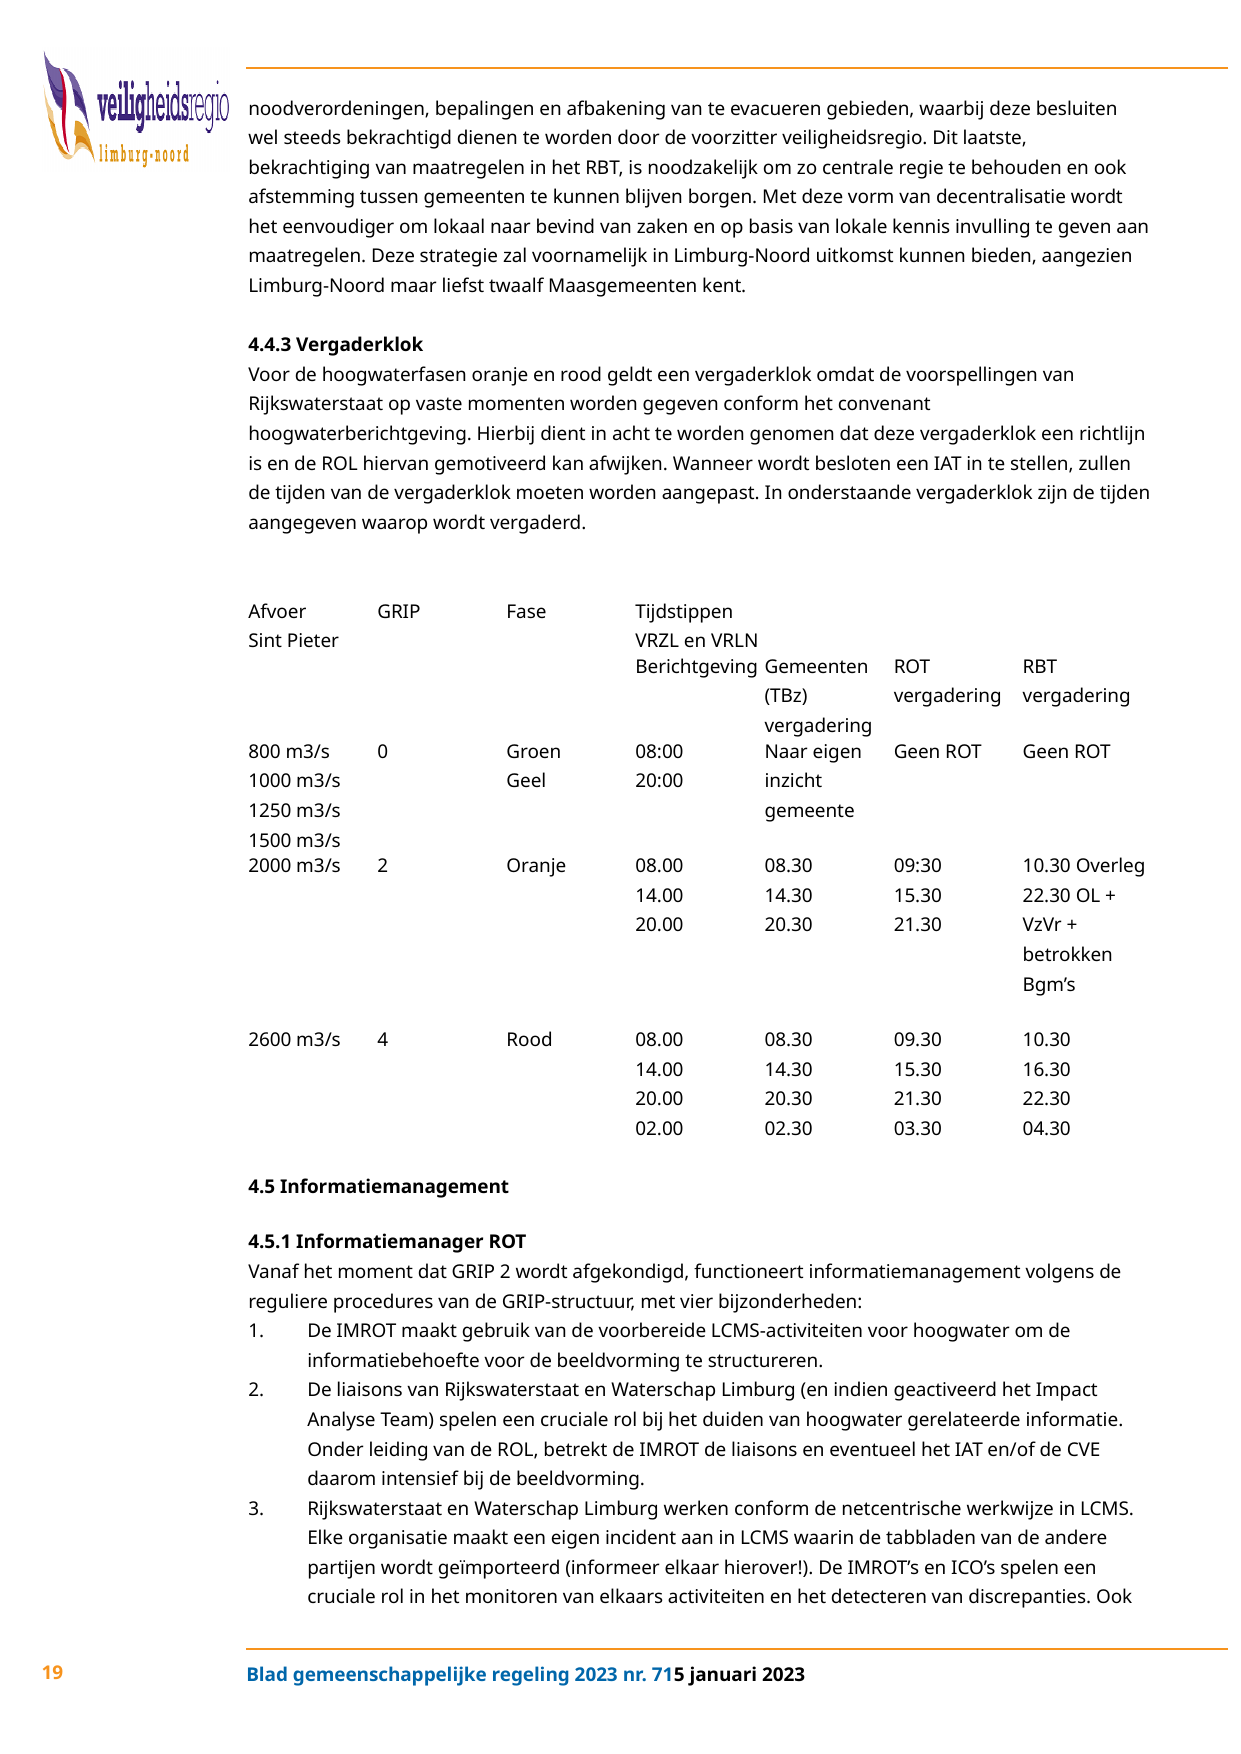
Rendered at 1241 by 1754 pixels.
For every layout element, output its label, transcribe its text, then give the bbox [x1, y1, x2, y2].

table_cell 08.00 14.00 20.00 [635, 853, 764, 1026]
table_header Tijdstippen VRZL en VRLN [635, 598, 764, 653]
table_header [1023, 598, 1152, 653]
table_cell 08.30 14.30 20.30 02.30 [764, 1026, 893, 1141]
table_cell ROT vergadering [894, 653, 1022, 738]
table_header Afvoer Sint Pieter [248, 598, 377, 653]
table_header [894, 598, 1022, 653]
table_cell 10.30 16.30 22.30 04.30 [1023, 1026, 1152, 1141]
table_cell Gemeenten (TBz) vergadering [764, 653, 893, 738]
table_cell RBT vergadering [1023, 653, 1152, 738]
table_cell Groen Geel [506, 738, 635, 852]
table_cell [248, 653, 377, 738]
table_cell 0 [377, 738, 506, 852]
table_cell 08.30 14.30 20.30 [764, 853, 893, 1026]
table_cell Oranje [506, 853, 635, 1026]
table_cell Rood [506, 1026, 635, 1141]
table_cell [377, 653, 506, 738]
list De IMROT maakt gebruik van de voorbereide LCMS-activiteiten voor hoogwater om de informatiebehoefte voor de beeldvorming te structureren. [248, 1317, 1152, 1373]
table_cell [506, 653, 635, 738]
table_cell 09:30 15.30 21.30 [894, 853, 1022, 1026]
table_cell Geen ROT [894, 738, 1022, 852]
table_cell 4 [377, 1026, 506, 1141]
picture [41, 47, 231, 172]
text Voor de hoogwaterfasen oranje en rood geldt een vergaderklok omdat de voorspellingen van Rijkswaterstaat op vaste momenten worden gegeven conform het convenant hoogwaterberichtgeving. Hierbij dient in acht te worden genomen dat deze vergaderklok een richtlijn is en de ROL hiervan gemotiveerd kan afwijken. Wanneer wordt besloten een IAT in te stellen, zullen de tijden van de vergaderklok moeten worden aangepast. In onderstaande vergaderklok zijn de tijden aangegeven waarop wordt vergaderd. [248, 361, 1152, 535]
text 4.5.1 Informatiemanager ROT [248, 1229, 1152, 1254]
table_header Fase [506, 598, 635, 653]
list De liaisons van Rijkswaterstaat en Waterschap Limburg (en indien geactiveerd het Impact Analyse Team) spelen een cruciale rol bij het duiden van hoogwater gerelateerde informatie. Onder leiding van de ROL, betrekt de IMROT de liaisons en eventueel het IAT en/of de CVE daarom intensief bij de beeldvorming. [248, 1377, 1152, 1491]
table_cell 10.30 Overleg 22.30 OL + VzVr + betrokken Bgm’s [1023, 853, 1152, 1026]
list Rijkswaterstaat en Waterschap Limburg werken conform de netcentrische werkwijze in LCMS. Elke organisatie maakt een eigen incident aan in LCMS waarin de tabbladen van de andere partijen wordt geïmporteerd (informeer elkaar hierover!). De IMROT’s en ICO’s spelen een cruciale rol in het monitoren van elkaars activiteiten en het detecteren van discrepanties. Ook [248, 1495, 1152, 1609]
table_cell 09.30 15.30 21.30 03.30 [894, 1026, 1022, 1141]
table_cell Naar eigen inzicht gemeente [764, 738, 893, 852]
text 4.5 Informatiemanagement [248, 1173, 1152, 1199]
table_header GRIP [377, 598, 506, 653]
table_cell Geen ROT [1023, 738, 1152, 852]
table_cell Berichtgeving [635, 653, 764, 738]
text 4.4.3 Vergaderklok [248, 331, 1152, 357]
table_cell 08:00 20:00 [635, 738, 764, 852]
table_cell 800 m3/s 1000 m3/s 1250 m3/s 1500 m3/s [248, 738, 377, 852]
text noodverordeningen, bepalingen en afbakening van te evacueren gebieden, waarbij deze besluiten wel steeds bekrachtigd dienen te worden door de voorzitter veiligheidsregio. Dit laatste, bekrachtiging van maatregelen in het RBT, is noodzakelijk om zo centrale regie te behouden en ook afstemming tussen gemeenten te kunnen blijven borgen. Met deze vorm van decentralisatie wordt het eenvoudiger om lokaal naar bevind van zaken en op basis van lokale kennis invulling te geven aan maatregelen. Deze strategie zal voornamelijk in Limburg-Noord uitkomst kunnen bieden, aangezien Limburg-Noord maar liefst twaalf Maasgemeenten kent. [248, 95, 1152, 298]
table_cell 2 [377, 853, 506, 1026]
text Vanaf het moment dat GRIP 2 wordt afgekondigd, functioneert informatiemanagement volgens de reguliere procedures van de GRIP-structuur, met vier bijzonderheden: [248, 1258, 1152, 1314]
table_cell 2600 m3/s [248, 1026, 377, 1141]
table_header [764, 598, 893, 653]
table_cell 2000 m3/s [248, 853, 377, 1026]
table_cell 08.00 14.00 20.00 02.00 [635, 1026, 764, 1141]
